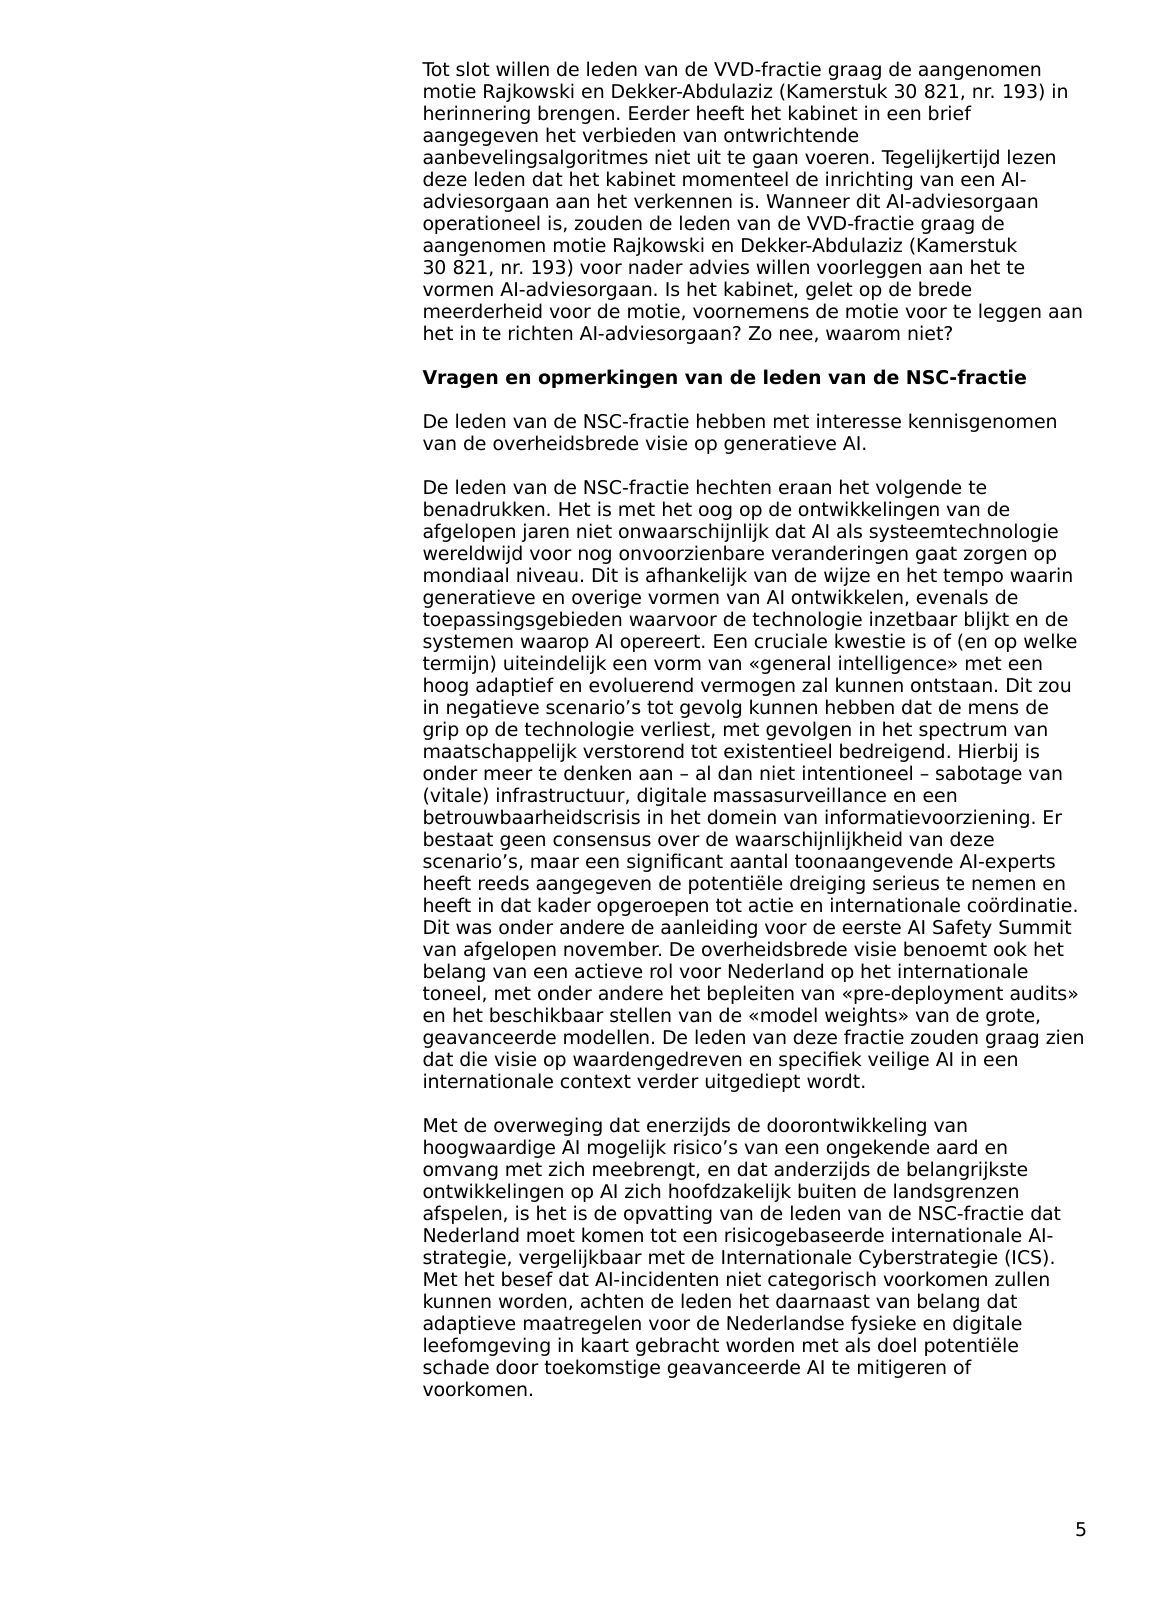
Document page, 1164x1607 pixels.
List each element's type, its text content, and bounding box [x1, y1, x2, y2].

text De leden van de NSC-fractie hechten eraan het volgende te benadrukken. Het is met het oog op de ontwikkelingen van de afgelopen jaren niet onwaarschijnlijk dat AI als systeemtechnologie wereldwijd voor nog onvoorzienbare veranderingen gaat zorgen op mondiaal niveau. Dit is afhankelijk van de wijze en het tempo waarin generatieve en overige vormen van AI ontwikkelen, evenals de toepassingsgebieden waarvoor de technologie inzetbaar blijkt en de systemen waarop AI opereert. Een cruciale kwestie is of (en op welke termijn) uiteindelijk een vorm van «general intelligence» met een hoog adaptief en evoluerend vermogen zal kunnen ontstaan. Dit zou in negatieve scenario’s tot gevolg kunnen hebben dat de mens de grip op de technologie verliest, met gevolgen in het spectrum van maatschappelijk verstorend tot existentieel bedreigend. Hierbij is onder meer te denken aan – al dan niet intentioneel – sabotage van (vitale) infrastructuur, digitale massasurveillance en een betrouwbaarheidscrisis in het domein van informatievoorziening. Er bestaat geen consensus over de waarschijnlijkheid van deze scenario’s, maar een significant aantal toonaangevende AI-experts heeft reeds aangegeven de potentiële dreiging serieus te nemen en heeft in dat kader opgeroepen tot actie en internationale coördinatie. Dit was onder andere de aanleiding voor de eerste AI Safety Summit van afgelopen november. De overheidsbrede visie benoemt ook het belang van een actieve rol voor Nederland op het internationale toneel, met onder andere het bepleiten van «pre-deployment audits» en het beschikbaar stellen van de «model weights» van de grote, geavanceerde modellen. De leden van deze fractie zouden graag zien dat die visie op waardengedreven en specifiek veilige AI in een internationale context verder uitgediept wordt. [422, 477, 1087, 1093]
text Met de overweging dat enerzijds de doorontwikkeling van hoogwaardige AI mogelijk risico’s van een ongekende aard en omvang met zich meebrengt, en dat anderzijds de belangrijkste ontwikkelingen op AI zich hoofdzakelijk buiten de landsgrenzen afspelen, is het is de opvatting van de leden van de NSC-fractie dat Nederland moet komen tot een risicogebaseerde internationale AI-strategie, vergelijkbaar met de Internationale Cyberstrategie (ICS). Met het besef dat AI-incidenten niet categorisch voorkomen zullen kunnen worden, achten de leden het daarnaast van belang dat adaptieve maatregelen voor de Nederlandse fysieke en digitale leefomgeving in kaart gebracht worden met als doel potentiële schade door toekomstige geavanceerde AI te mitigeren of voorkomen. [422, 1115, 1087, 1401]
text Tot slot willen de leden van de VVD-fractie graag de aangenomen motie Rajkowski en Dekker-Abdulaziz (Kamerstuk 30 821, nr. 193) in herinnering brengen. Eerder heeft het kabinet in een brief aangegeven het verbieden van ontwrichtende aanbevelingsalgoritmes niet uit te gaan voeren. Tegelijkertijd lezen deze leden dat het kabinet momenteel de inrichting van een AI-adviesorgaan aan het verkennen is. Wanneer dit AI-adviesorgaan operationeel is, zouden de leden van de VVD-fractie graag de aangenomen motie Rajkowski en Dekker-Abdulaziz (Kamerstuk 30 821, nr. 193) voor nader advies willen voorleggen aan het te vormen AI-adviesorgaan. Is het kabinet, gelet op de brede meerderheid voor de motie, voornemens de motie voor te leggen aan het in te richten AI-adviesorgaan? Zo nee, waarom niet? [422, 59, 1087, 345]
subtitle Vragen en opmerkingen van de leden van de NSC-fractie [422, 367, 1087, 389]
text De leden van de NSC-fractie hebben met interesse kennisgenomen van de overheidsbrede visie op generatieve AI. [422, 411, 1087, 455]
